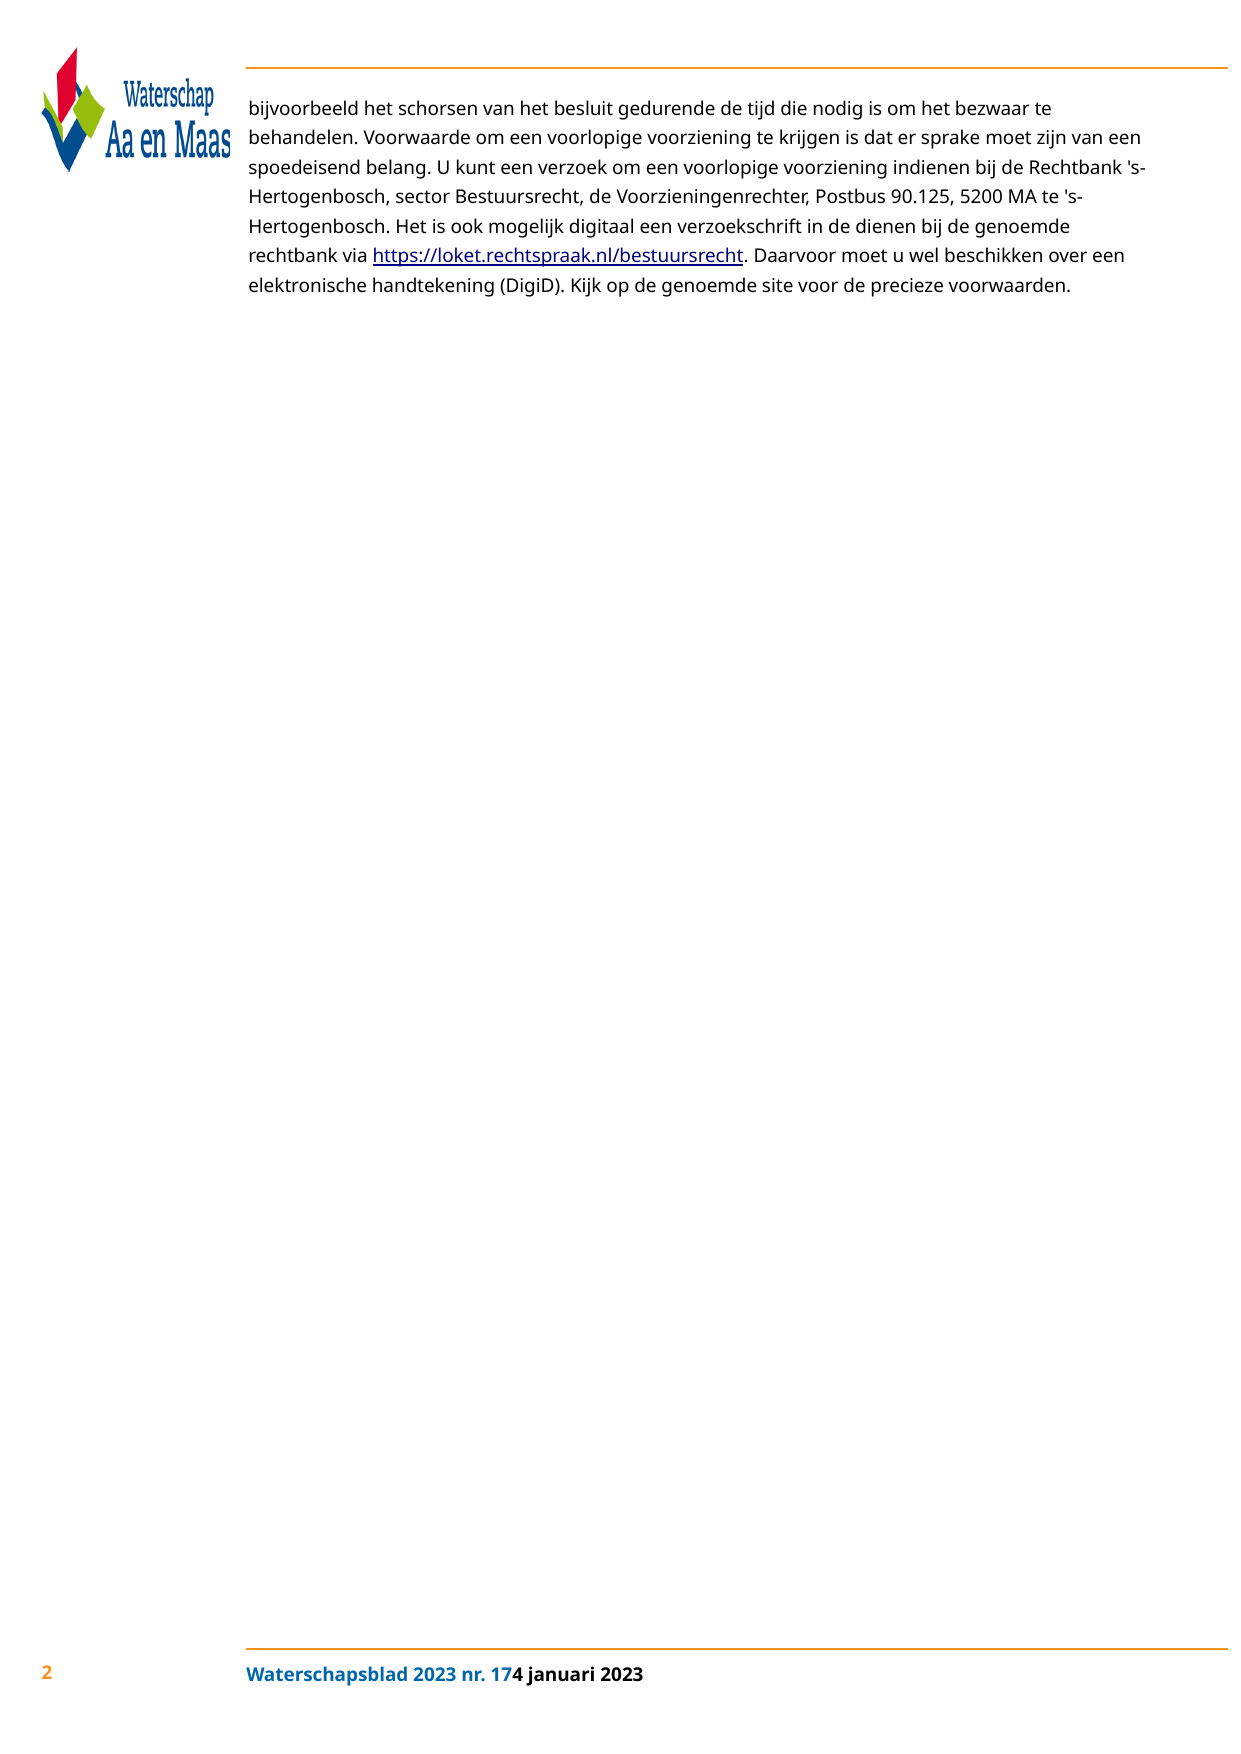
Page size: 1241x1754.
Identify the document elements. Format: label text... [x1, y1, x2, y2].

picture [41, 47, 231, 172]
text bijvoorbeeld het schorsen van het besluit gedurende de tijd die nodig is om het bezwaar te behandelen. Voorwaarde om een voorlopige voorziening te krijgen is dat er sprake moet zijn van een spoedeisend belang. U kunt een verzoek om een voorlopige voorziening indienen bij de Rechtbank 's-Hertogenbosch, sector Bestuursrecht, de Voorzieningenrechter, Postbus 90.125, 5200 MA te 's-Hertogenbosch. Het is ook mogelijk digitaal een verzoekschrift in de dienen bij de genoemde rechtbank via https://loket.rechtspraak.nl/bestuursrecht. Daarvoor moet u wel beschikken over een elektronische handtekening (DigiD). Kijk op de genoemde site voor de precieze voorwaarden. [248, 95, 1152, 298]
